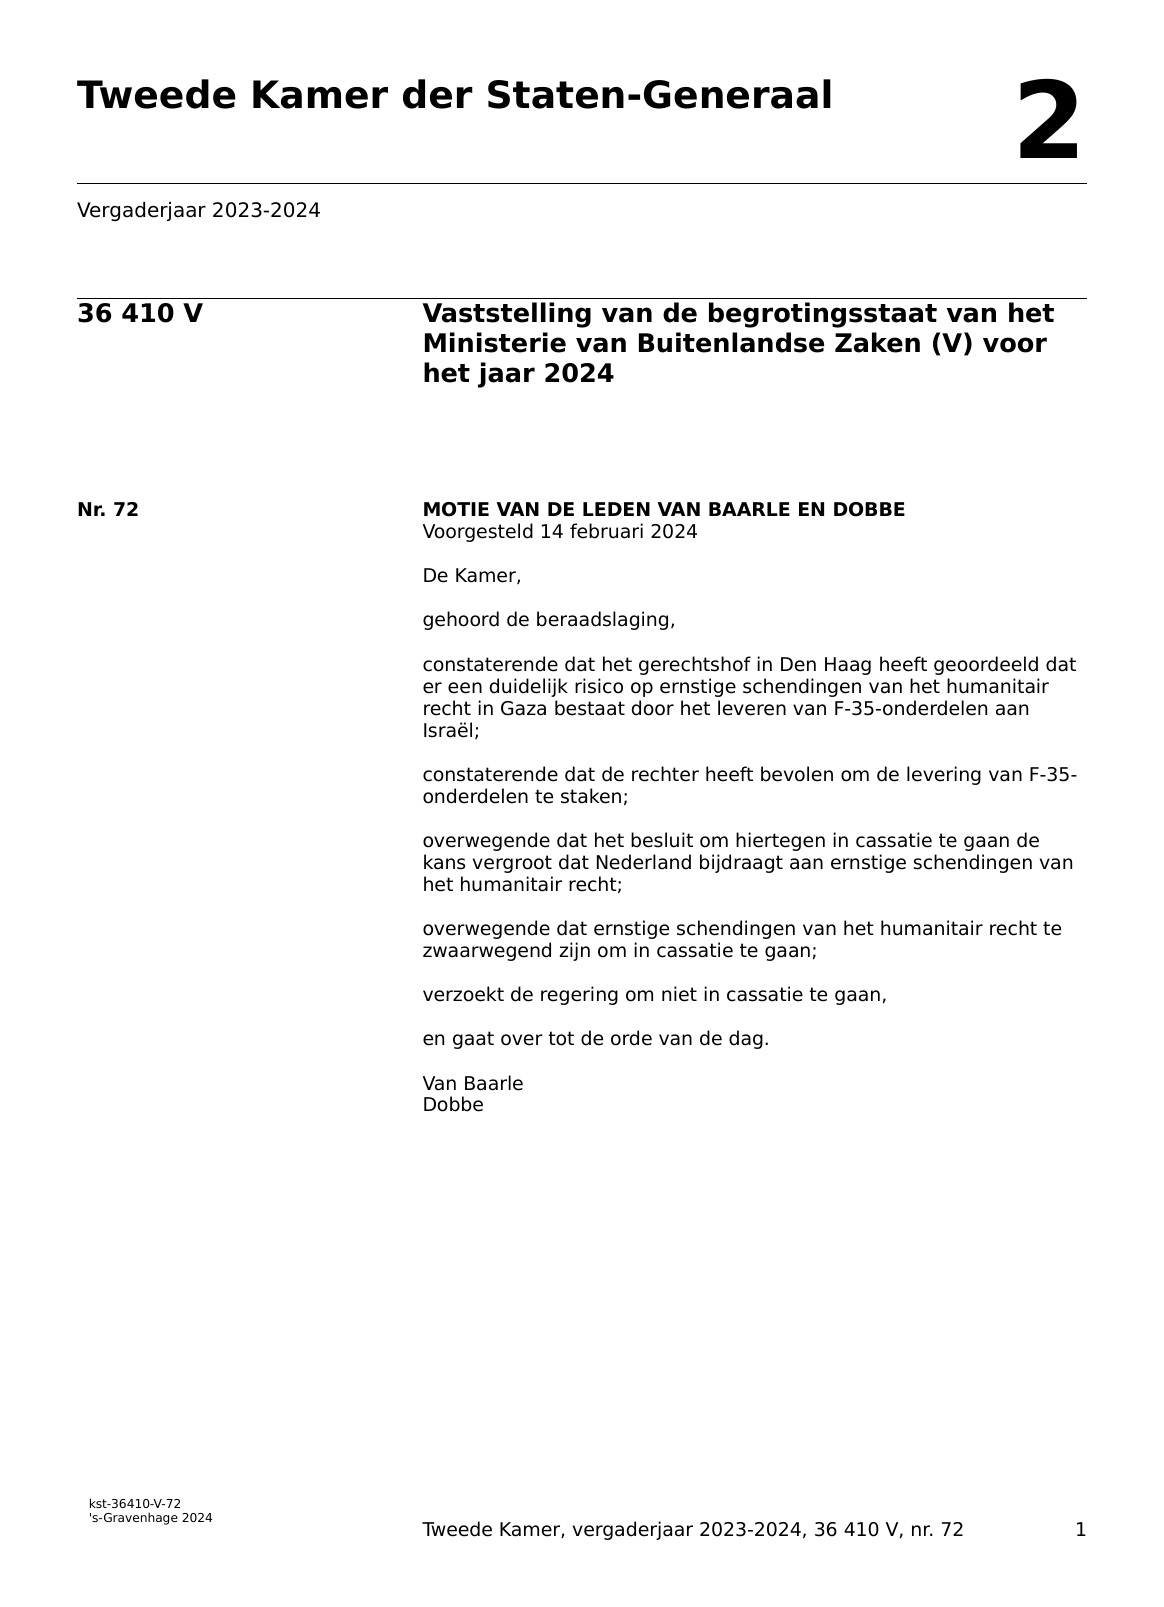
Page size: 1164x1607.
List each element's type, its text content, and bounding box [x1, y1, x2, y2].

text en gaat over tot de orde van de dag. [422, 1028, 1087, 1050]
text Voorgesteld 14 februari 2024 [422, 521, 1087, 543]
text kst-36410-V-72 [88, 1497, 323, 1511]
text verzoekt de regering om niet in cassatie te gaan, [422, 984, 1087, 1006]
text overwegende dat ernstige schendingen van het humanitair recht te zwaarwegend zijn om in cassatie te gaan; [422, 918, 1087, 962]
text 's-Gravenhage 2024 [88, 1511, 323, 1525]
text De Kamer, [422, 565, 1087, 587]
subtitle Nr. 72 MOTIE VAN DE LEDEN VAN BAARLE EN DOBBE [77, 499, 1087, 521]
subtitle 36 410 V Vaststelling van de begrotingsstaat van het Ministerie van Buitenlandse Zaken (V) voor het jaar 2024 [77, 299, 1087, 388]
text constaterende dat de rechter heeft bevolen om de levering van F-35-onderdelen te staken; [422, 764, 1087, 808]
text constaterende dat het gerechtshof in Den Haag heeft geoordeeld dat er een duidelijk risico op ernstige schendingen van het humanitair recht in Gaza bestaat door het leveren van F-35-onderdelen aan Israël; [422, 653, 1087, 741]
table_header Tweede Kamer der Staten-Generaal [77, 59, 886, 183]
text Van Baarle [422, 1072, 1087, 1094]
text Dobbe [422, 1094, 1087, 1116]
text gehoord de beraadslaging, [422, 609, 1087, 631]
table_cell Vergaderjaar 2023-2024 [77, 184, 1087, 298]
table_header 2 [886, 59, 1087, 183]
text overwegende dat het besluit om hiertegen in cassatie te gaan de kans vergroot dat Nederland bijdraagt aan ernstige schendingen van het humanitair recht; [422, 830, 1087, 896]
